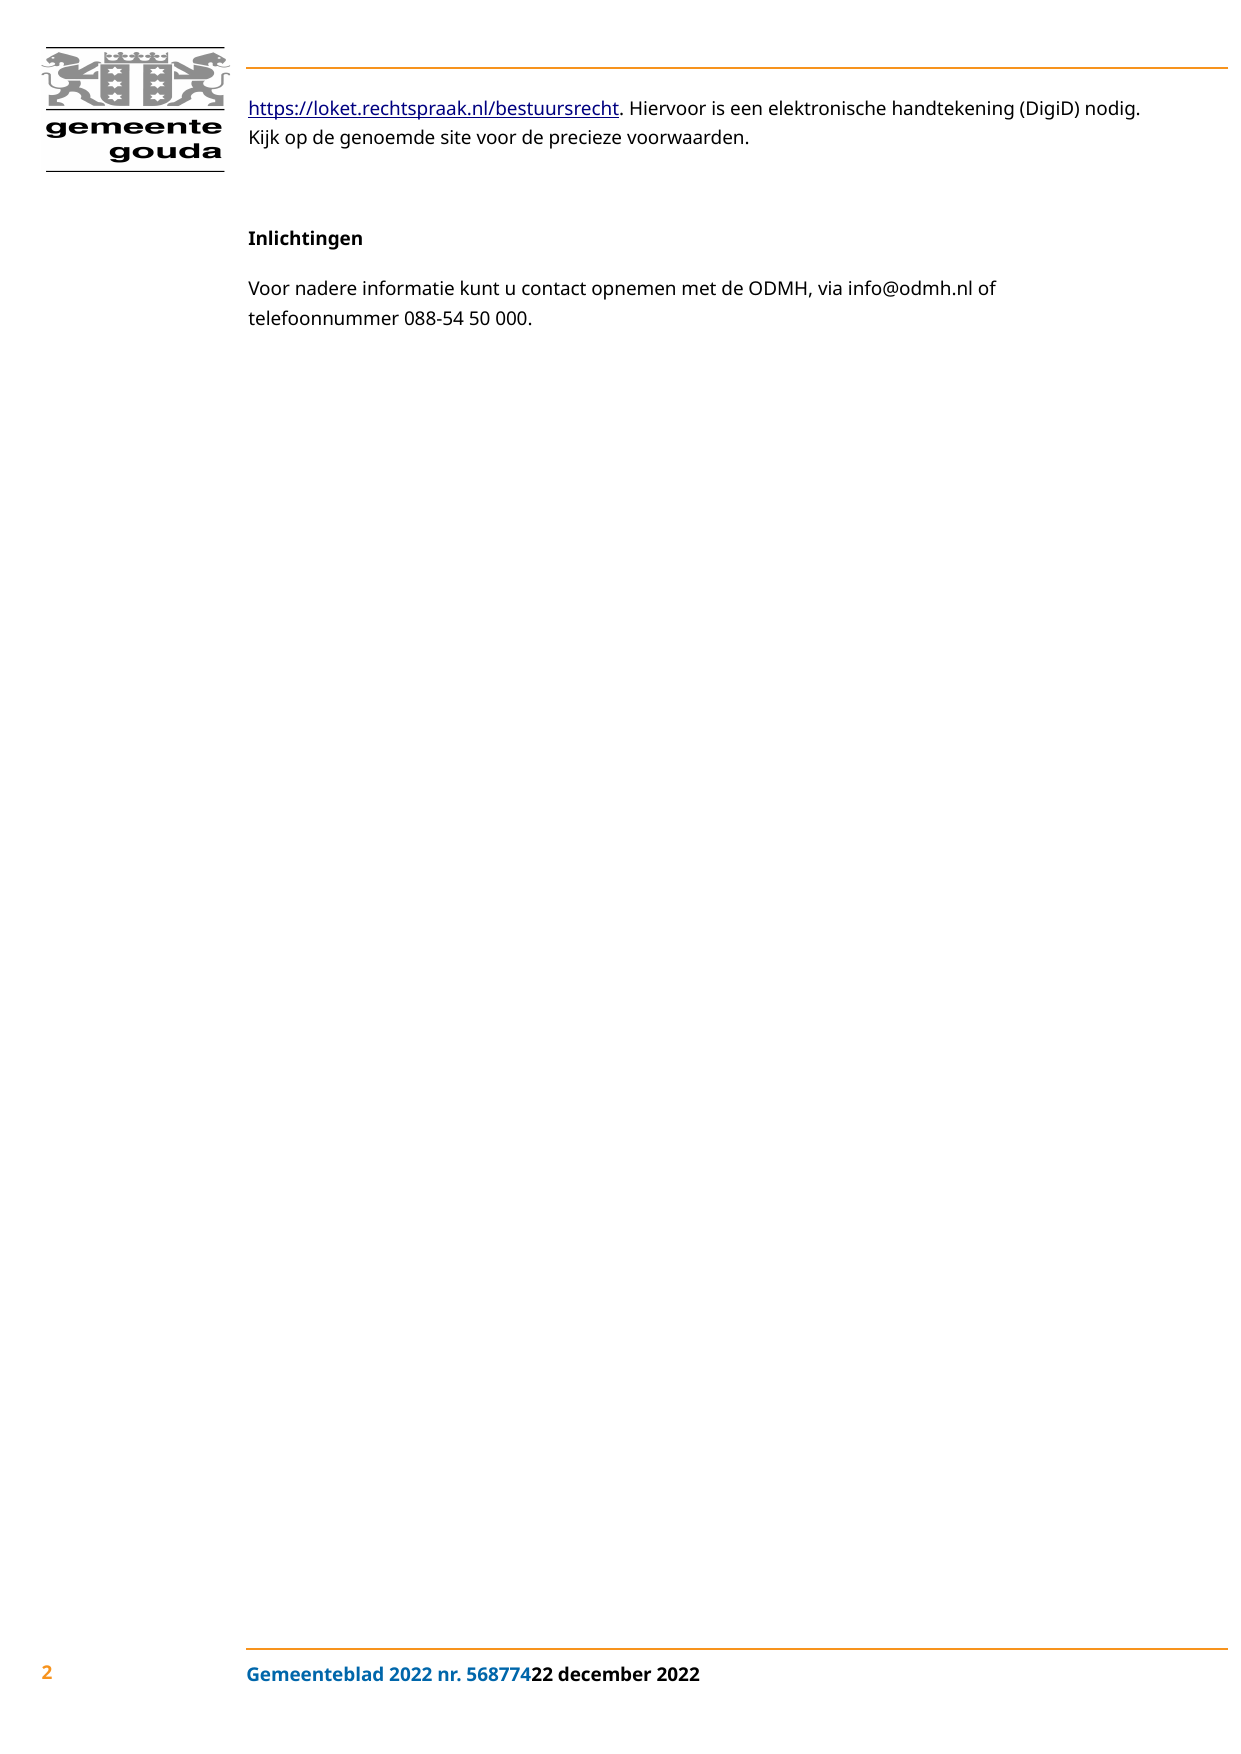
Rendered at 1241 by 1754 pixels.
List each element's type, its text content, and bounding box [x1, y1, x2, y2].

text Inlichtingen [248, 225, 1152, 251]
text https://loket.rechtspraak.nl/bestuursrecht. Hiervoor is een elektronische handtekening (DigiD) nodig. Kijk op de genoemde site voor de precieze voorwaarden. [248, 95, 1152, 150]
picture [41, 47, 231, 172]
text Voor nadere informatie kunt u contact opnemen met de ODMH, via info@odmh.nl of telefoonnummer 088-54 50 000. [248, 276, 1152, 331]
